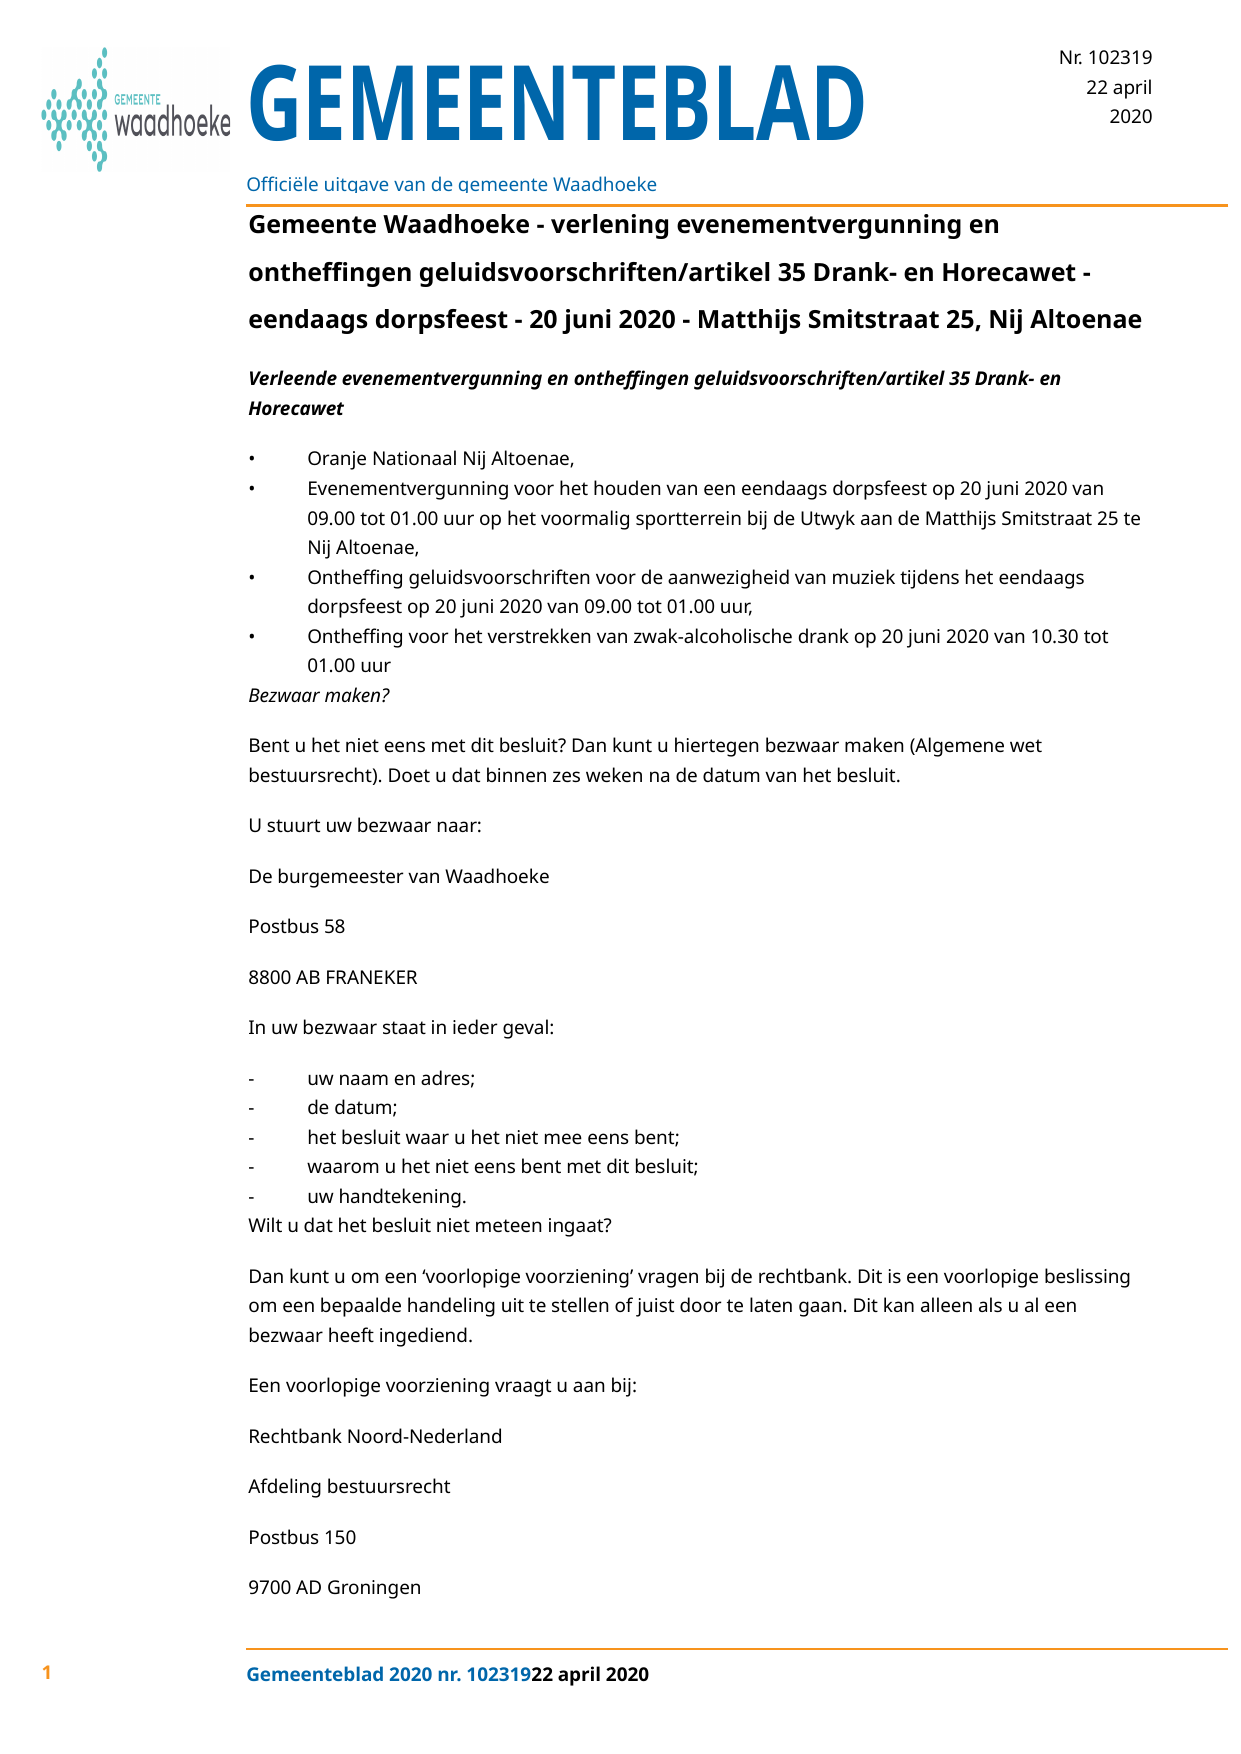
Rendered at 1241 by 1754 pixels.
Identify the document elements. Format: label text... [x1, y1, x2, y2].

text Gemeente Waadhoeke - verlening evenementvergunning en ontheffingen geluidsvoorschriften/artikel 35 Drank- en Horecawet - eendaags dorpsfeest - 20 juni 2020 - Matthijs Smitstraat 25, Nij Altoenae [248, 207, 1152, 336]
list Ontheffing geluidsvoorschriften voor de aanwezigheid van muziek tijdens het eendaags dorpsfeest op 20 juni 2020 van 09.00 tot 01.00 uur, [248, 564, 1152, 619]
text U stuurt uw bezwaar naar: [248, 813, 1152, 838]
text Postbus 150 [248, 1524, 1152, 1549]
text De burgemeester van Waadhoeke [248, 863, 1152, 889]
text Een voorlopige voorziening vraagt u aan bij: [248, 1373, 1152, 1398]
text Bent u het niet eens met dit besluit? Dan kunt u hiertegen bezwaar maken (Algemene wet bestuursrecht). Doet u dat binnen zes weken na de datum van het besluit. [248, 733, 1152, 788]
text Afdeling bestuursrecht [248, 1473, 1152, 1499]
text Verleende evenementvergunning en ontheffingen geluidsvoorschriften/artikel 35 Drank- en Horecawet [248, 366, 1152, 421]
text In uw bezwaar staat in ieder geval: [248, 1014, 1152, 1040]
text Wilt u dat het besluit niet meteen ingaat? [248, 1213, 1152, 1238]
text Dan kunt u om een ‘voorlopige voorziening’ vragen bij de rechtbank. Dit is een voorlopige beslissing om een bepaalde handeling uit te stellen of juist door te laten gaan. Dit kan alleen als u al een bezwaar heeft ingediend. [248, 1263, 1152, 1348]
list het besluit waar u het niet mee eens bent; [248, 1124, 1152, 1149]
list Evenementvergunning voor het houden van een eendaags dorpsfeest op 20 juni 2020 van 09.00 tot 01.00 uur op het voormalig sportterrein bij de Utwyk aan de Matthijs Smitstraat 25 te Nij Altoenae, [248, 475, 1152, 560]
text 8800 AB FRANEKER [248, 964, 1152, 989]
picture [41, 47, 231, 172]
text Bezwaar maken? [248, 682, 1152, 708]
list uw handtekening. [248, 1183, 1152, 1209]
list uw naam en adres; [248, 1065, 1152, 1090]
text Postbus 58 [248, 913, 1152, 939]
text Rechtbank Noord-Nederland [248, 1423, 1152, 1449]
list de datum; [248, 1094, 1152, 1120]
text 9700 AD Groningen [248, 1574, 1152, 1600]
list waarom u het niet eens bent met dit besluit; [248, 1153, 1152, 1179]
list Ontheffing voor het verstrekken van zwak-alcoholische drank op 20 juni 2020 van 10.30 tot 01.00 uur [248, 623, 1152, 678]
list Oranje Nationaal Nij Altoenae, [248, 446, 1152, 471]
